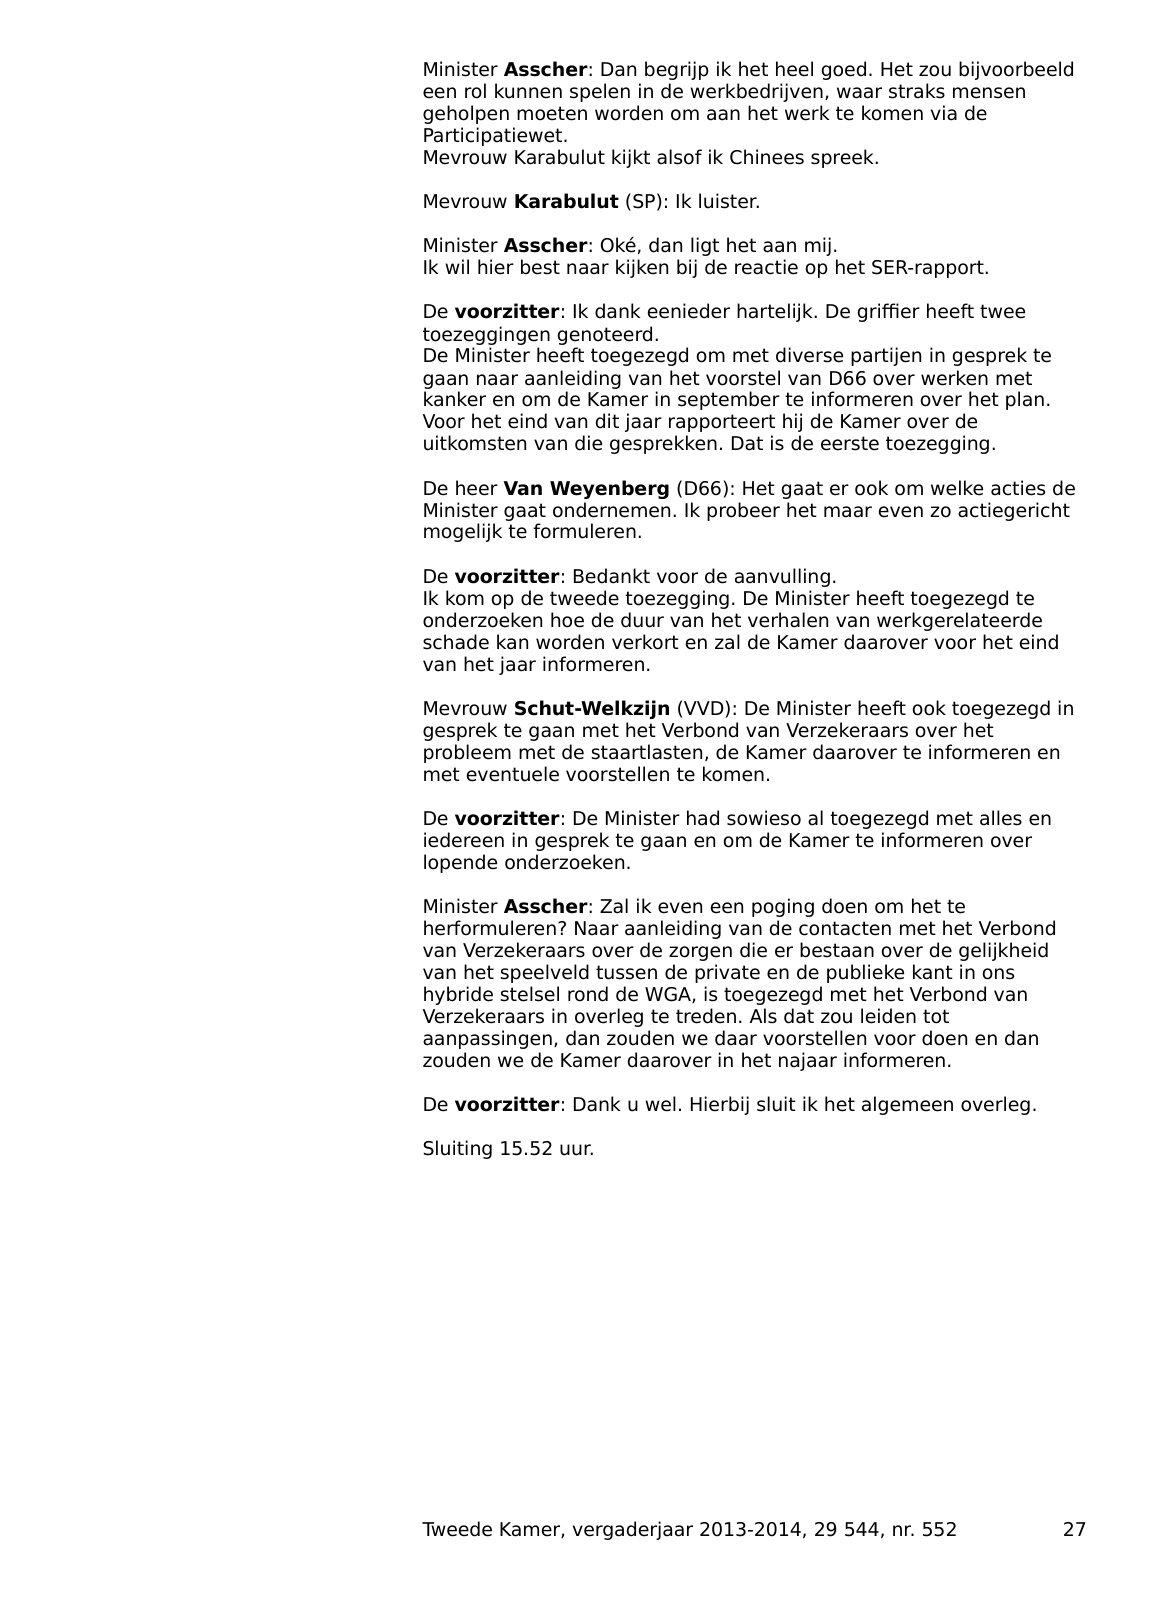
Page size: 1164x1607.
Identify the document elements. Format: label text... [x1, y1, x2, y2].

text Mevrouw Karabulut kijkt alsof ik Chinees spreek. [422, 147, 1087, 169]
text De voorzitter: Dank u wel. Hierbij sluit ik het algemeen overleg. [422, 1094, 1087, 1116]
text Minister Asscher: Zal ik even een poging doen om het te herformuleren? Naar aanleiding van de contacten met het Verbond van Verzekeraars over de zorgen die er bestaan over de gelijkheid van het speelveld tussen de private en de publieke kant in ons hybride stelsel rond de WGA, is toegezegd met het Verbond van Verzekeraars in overleg te treden. Als dat zou leiden tot aanpassingen, dan zouden we daar voorstellen voor doen en dan zouden we de Kamer daarover in het najaar informeren. [422, 896, 1087, 1072]
text Ik kom op de tweede toezegging. De Minister heeft toegezegd te onderzoeken hoe de duur van het verhalen van werkgerelateerde schade kan worden verkort en zal de Kamer daarover voor het eind van het jaar informeren. [422, 588, 1087, 676]
text Mevrouw Schut-Welkzijn (VVD): De Minister heeft ook toegezegd in gesprek te gaan met het Verbond van Verzekeraars over het probleem met de staartlasten, de Kamer daarover te informeren en met eventuele voorstellen te komen. [422, 698, 1087, 786]
text De heer Van Weyenberg (D66): Het gaat er ook om welke acties de Minister gaat ondernemen. Ik probeer het maar even zo actiegericht mogelijk te formuleren. [422, 477, 1087, 543]
text De voorzitter: Ik dank eenieder hartelijk. De griffier heeft twee toezeggingen genoteerd. [422, 301, 1087, 345]
text Ik wil hier best naar kijken bij de reactie op het SER-rapport. [422, 257, 1087, 279]
text De voorzitter: De Minister had sowieso al toegezegd met alles en iedereen in gesprek te gaan en om de Kamer te informeren over lopende onderzoeken. [422, 808, 1087, 874]
text De Minister heeft toegezegd om met diverse partijen in gesprek te gaan naar aanleiding van het voorstel van D66 over werken met kanker en om de Kamer in september te informeren over het plan. Voor het eind van dit jaar rapporteert hij de Kamer over de uitkomsten van die gesprekken. Dat is de eerste toezegging. [422, 345, 1087, 455]
text De voorzitter: Bedankt voor de aanvulling. [422, 566, 1087, 588]
text Sluiting 15.52 uur. [422, 1138, 1087, 1160]
text Mevrouw Karabulut (SP): Ik luister. [422, 191, 1087, 213]
text Minister Asscher: Oké, dan ligt het aan mij. [422, 235, 1087, 257]
text Minister Asscher: Dan begrijp ik het heel goed. Het zou bijvoorbeeld een rol kunnen spelen in de werkbedrijven, waar straks mensen geholpen moeten worden om aan het werk te komen via de Participatiewet. [422, 59, 1087, 147]
